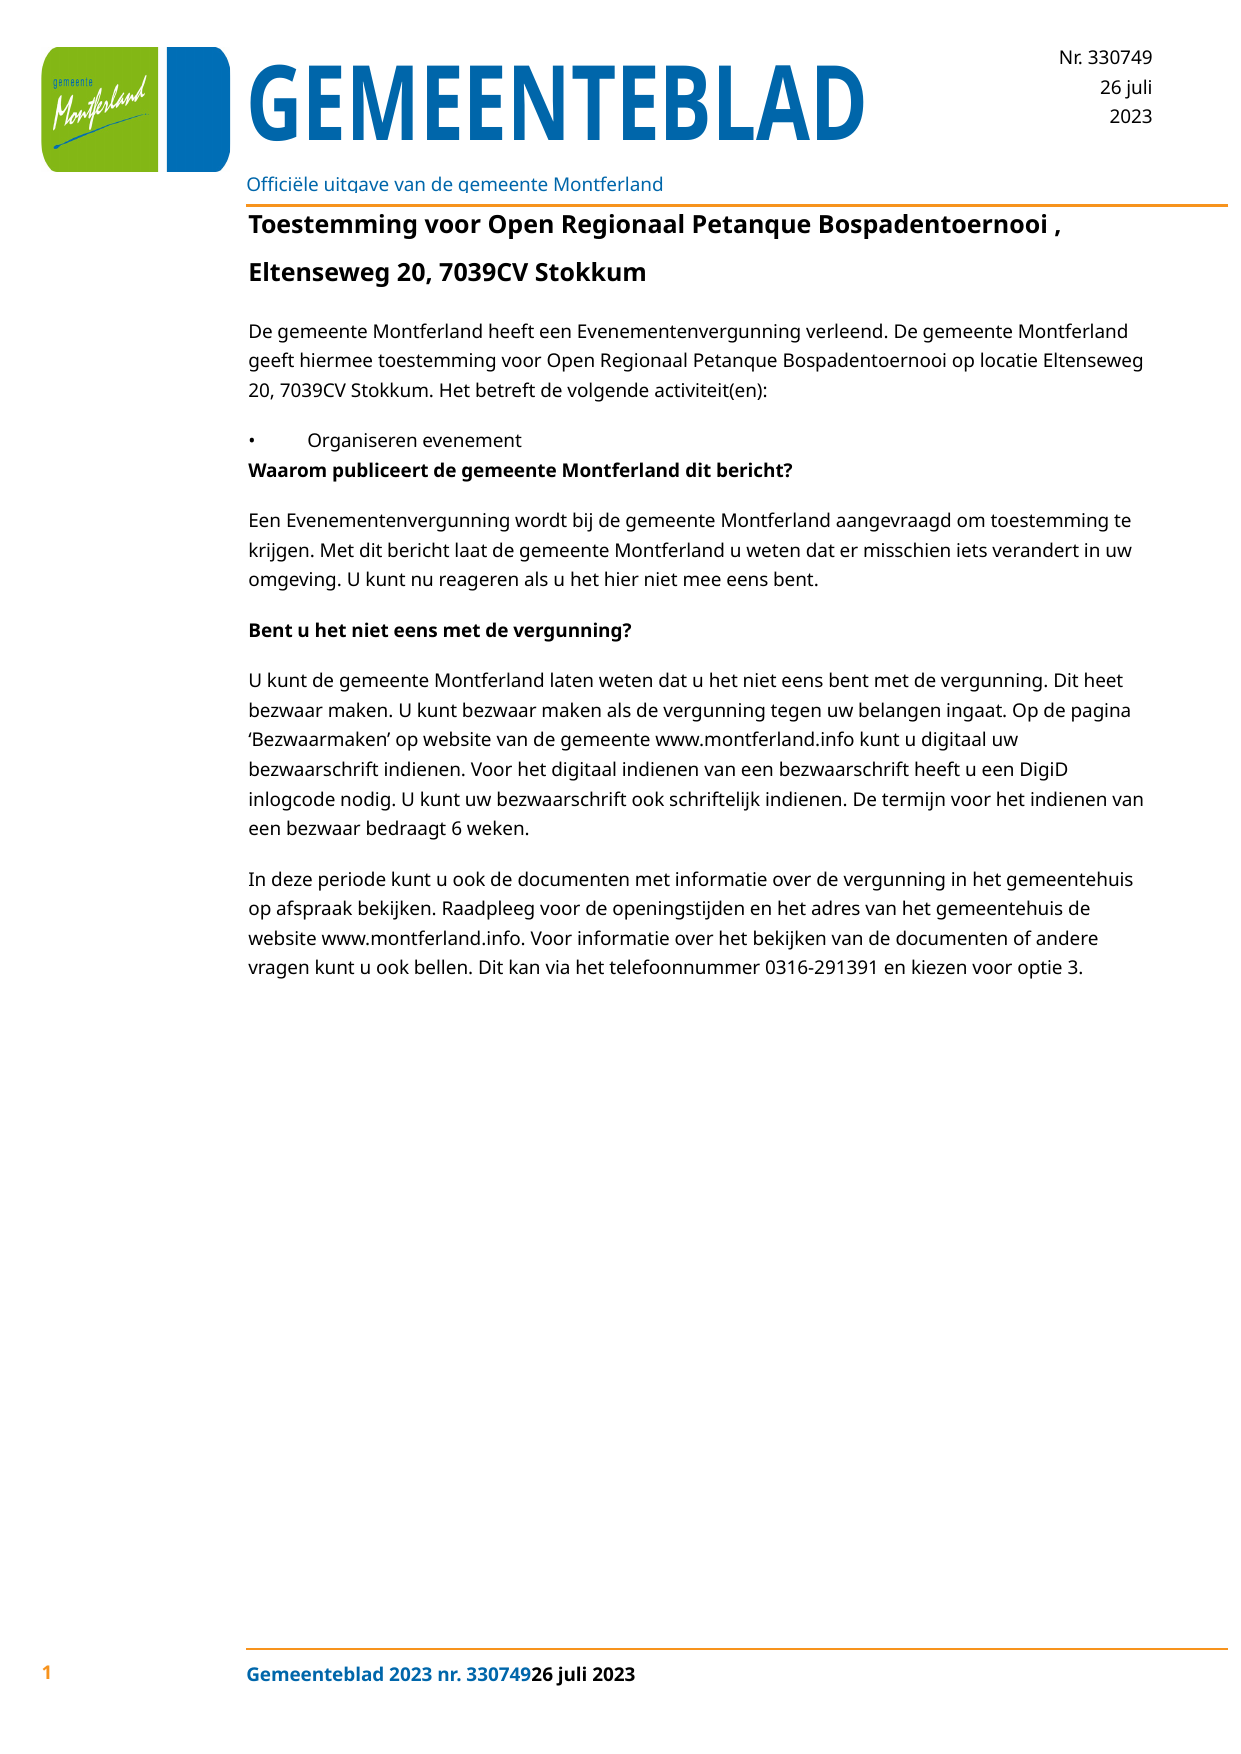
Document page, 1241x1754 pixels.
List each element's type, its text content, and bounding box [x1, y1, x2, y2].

text Waarom publiceert de gemeente Montferland dit bericht? [248, 457, 1152, 483]
text In deze periode kunt u ook de documenten met informatie over de vergunning in het gemeentehuis op afspraak bekijken. Raadpleeg voor de openingstijden en het adres van het gemeentehuis de website www.montferland.info. Voor informatie over het bekijken van de documenten of andere vragen kunt u ook bellen. Dit kan via het telefoonnummer 0316-291391 en kiezen voor optie 3. [248, 866, 1152, 980]
text Bent u het niet eens met de vergunning? [248, 617, 1152, 643]
text Een Evenementenvergunning wordt bij de gemeente Montferland aangevraagd om toestemming te krijgen. Met dit bericht laat de gemeente Montferland u weten dat er misschien iets verandert in uw omgeving. U kunt nu reageren als u het hier niet mee eens bent. [248, 507, 1152, 592]
list Organiseren evenement [248, 427, 1152, 453]
text Toestemming voor Open Regionaal Petanque Bospadentoernooi , Eltenseweg 20, 7039CV Stokkum [248, 207, 1152, 288]
text U kunt de gemeente Montferland laten weten dat u het niet eens bent met de vergunning. Dit heet bezwaar maken. U kunt bezwaar maken als de vergunning tegen uw belangen ingaat. Op de pagina ‘Bezwaarmaken’ op website van de gemeente www.montferland.info kunt u digitaal uw bezwaarschrift indienen. Voor het digitaal indienen van een bezwaarschrift heeft u een DigiD inlogcode nodig. U kunt uw bezwaarschrift ook schriftelijk indienen. De termijn voor het indienen van een bezwaar bedraagt 6 weken. [248, 667, 1152, 841]
text De gemeente Montferland heeft een Evenementenvergunning verleend. De gemeente Montferland geeft hiermee toestemming voor Open Regionaal Petanque Bospadentoernooi op locatie Eltenseweg 20, 7039CV Stokkum. Het betreft de volgende activiteit(en): [248, 318, 1152, 403]
picture [41, 47, 231, 172]
